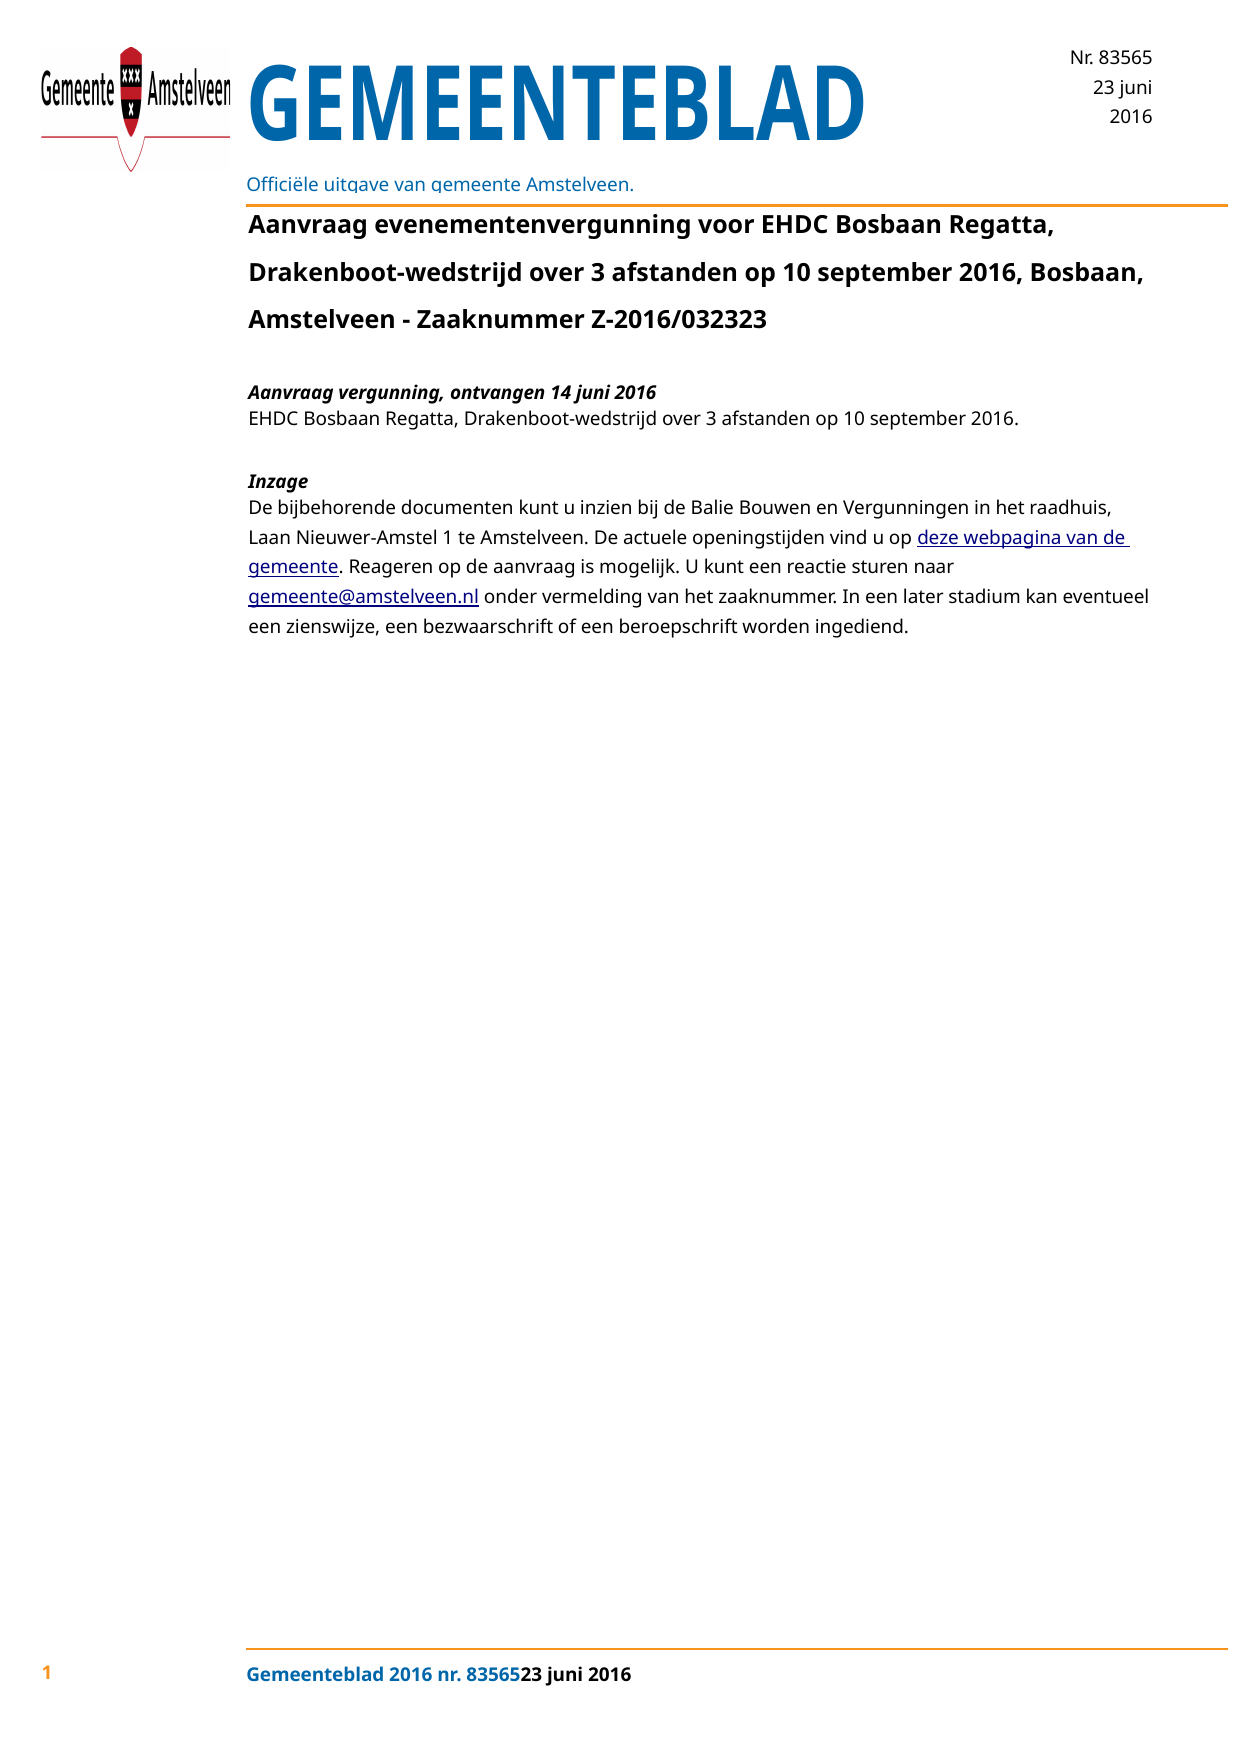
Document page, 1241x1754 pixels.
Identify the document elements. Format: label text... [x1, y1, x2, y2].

text Inzage [248, 469, 1152, 494]
text De bijbehorende documenten kunt u inzien bij de Balie Bouwen en Vergunningen in het raadhuis, Laan Nieuwer-Amstel 1 te Amstelveen. De actuele openingstijden vind u op deze webpagina van de gemeente. Reageren op de aanvraag is mogelijk. U kunt een reactie sturen naar gemeente@amstelveen.nl onder vermelding van het zaaknummer. In een later stadium kan eventueel een zienswijze, een bezwaarschrift of een beroepschrift worden ingediend. [248, 494, 1152, 638]
text Aanvraag vergunning, ontvangen 14 juni 2016 [248, 379, 1152, 405]
text EHDC Bosbaan Regatta, Drakenboot-wedstrijd over 3 afstanden op 10 september 2016. [248, 405, 1152, 431]
picture [41, 47, 231, 172]
text Aanvraag evenementenvergunning voor EHDC Bosbaan Regatta, Drakenboot-wedstrijd over 3 afstanden op 10 september 2016, Bosbaan, Amstelveen - Zaaknummer Z-2016/032323 [248, 207, 1152, 336]
